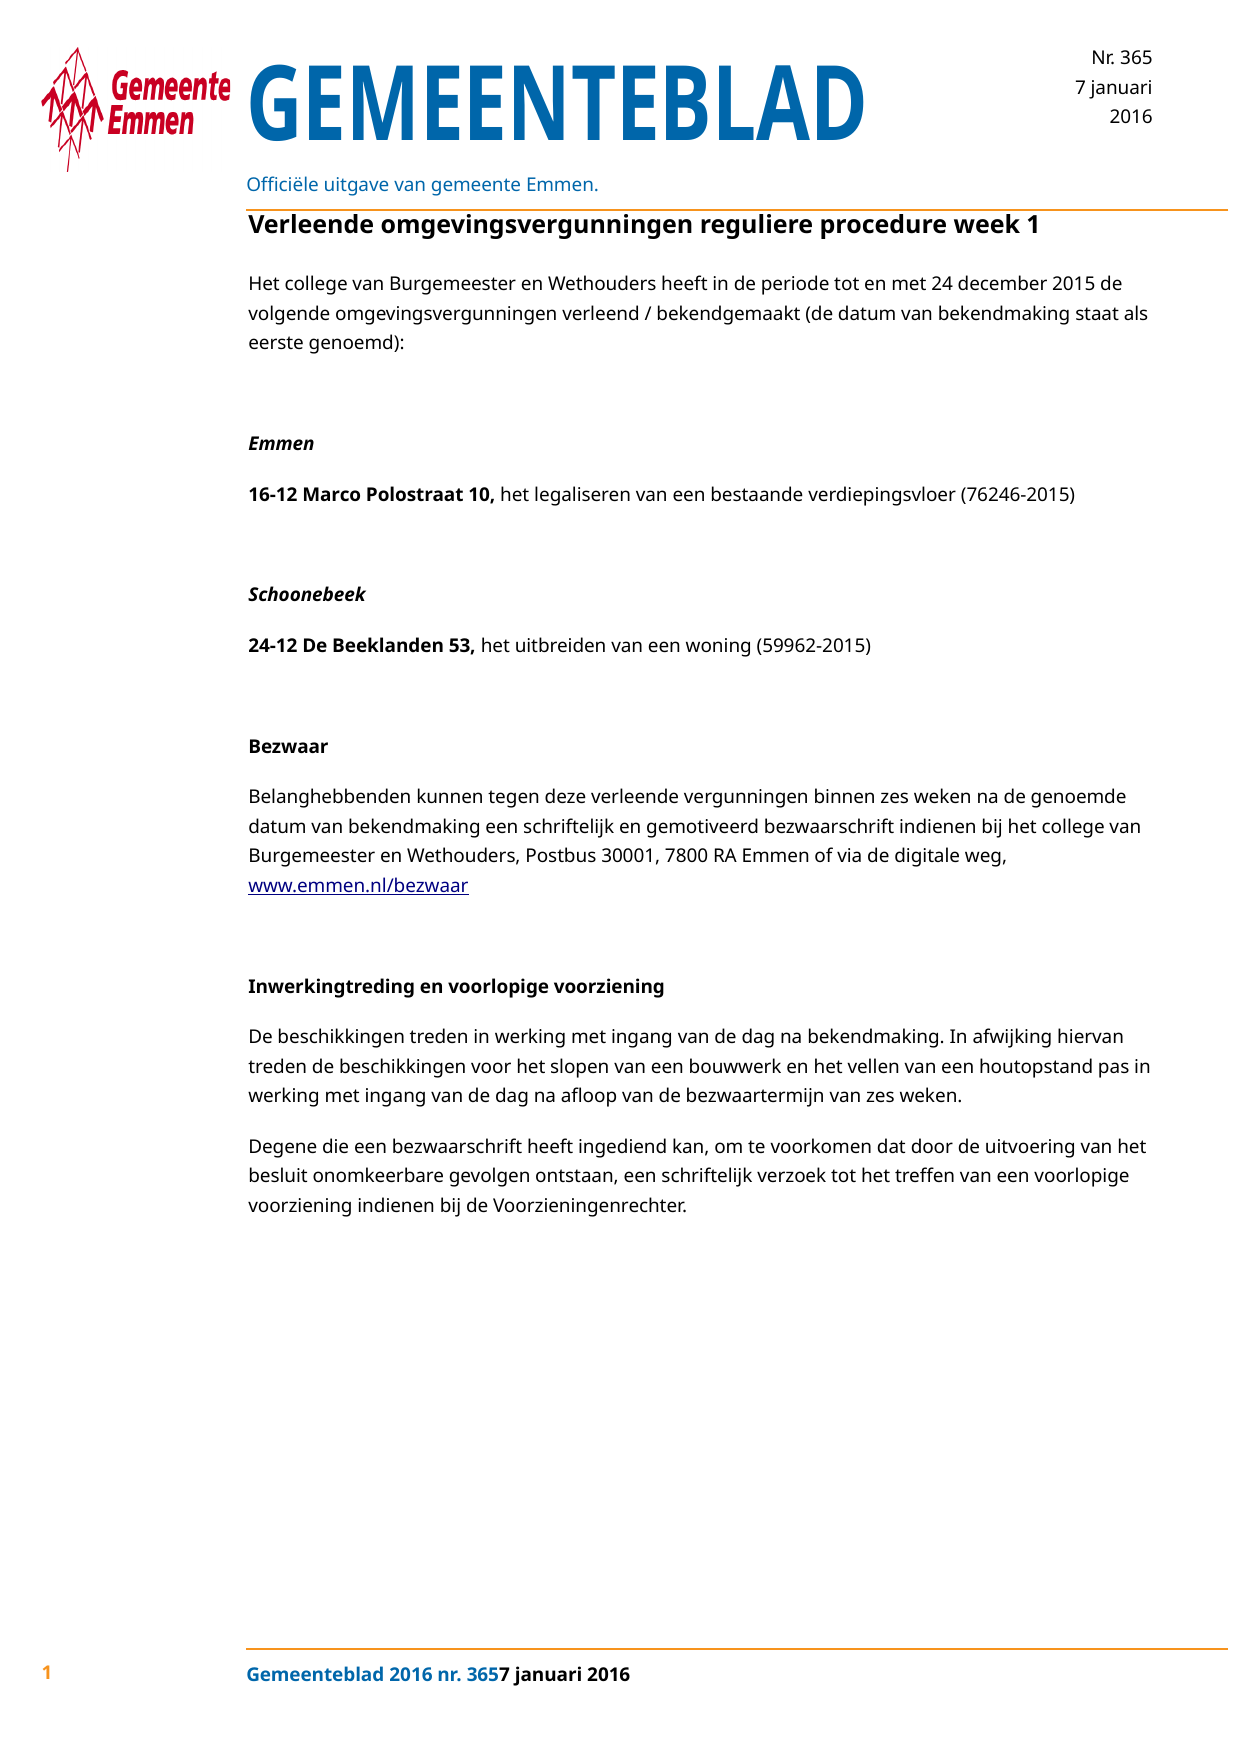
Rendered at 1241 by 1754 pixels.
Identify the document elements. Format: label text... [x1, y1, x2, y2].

text Bezwaar [248, 733, 1152, 758]
text Emmen [248, 430, 1152, 456]
text Het college van Burgemeester en Wethouders heeft in de periode tot en met 24 december 2015 de volgende omgevingsvergunningen verleend / bekendgemaakt (de datum van bekendmaking staat als eerste genoemd): [248, 270, 1152, 355]
text 16-12 Marco Polostraat 10, het legaliseren van een bestaande verdiepingsvloer (76246-2015) [248, 481, 1152, 506]
picture [41, 47, 231, 172]
text Belanghebbenden kunnen tegen deze verleende vergunningen binnen zes weken na de genoemde datum van bekendmaking een schriftelijk en gemotiveerd bezwaarschrift indienen bij het college van Burgemeester en Wethouders, Postbus 30001, 7800 RA Emmen of via de digitale weg, www.emmen.nl/bezwaar [248, 783, 1152, 898]
text Degene die een bezwaarschrift heeft ingediend kan, om te voorkomen dat door de uitvoering van het besluit onomkeerbare gevolgen ontstaan, een schriftelijk verzoek tot het treffen van een voorlopige voorziening indienen bij de Voorzieningenrechter. [248, 1133, 1152, 1218]
text Inwerkingtreding en voorlopige voorziening [248, 973, 1152, 998]
text De beschikkingen treden in werking met ingang van de dag na bekendmaking. In afwijking hiervan treden de beschikkingen voor het slopen van een bouwwerk en het vellen van een houtopstand pas in werking met ingang van de dag na afloop van de bezwaartermijn van zes weken. [248, 1023, 1152, 1108]
text Schoonebeek [248, 582, 1152, 607]
text Verleende omgevingsvergunningen reguliere procedure week 1 [248, 211, 1152, 241]
text 24-12 De Beeklanden 53, het uitbreiden van een woning (59962-2015) [248, 632, 1152, 658]
